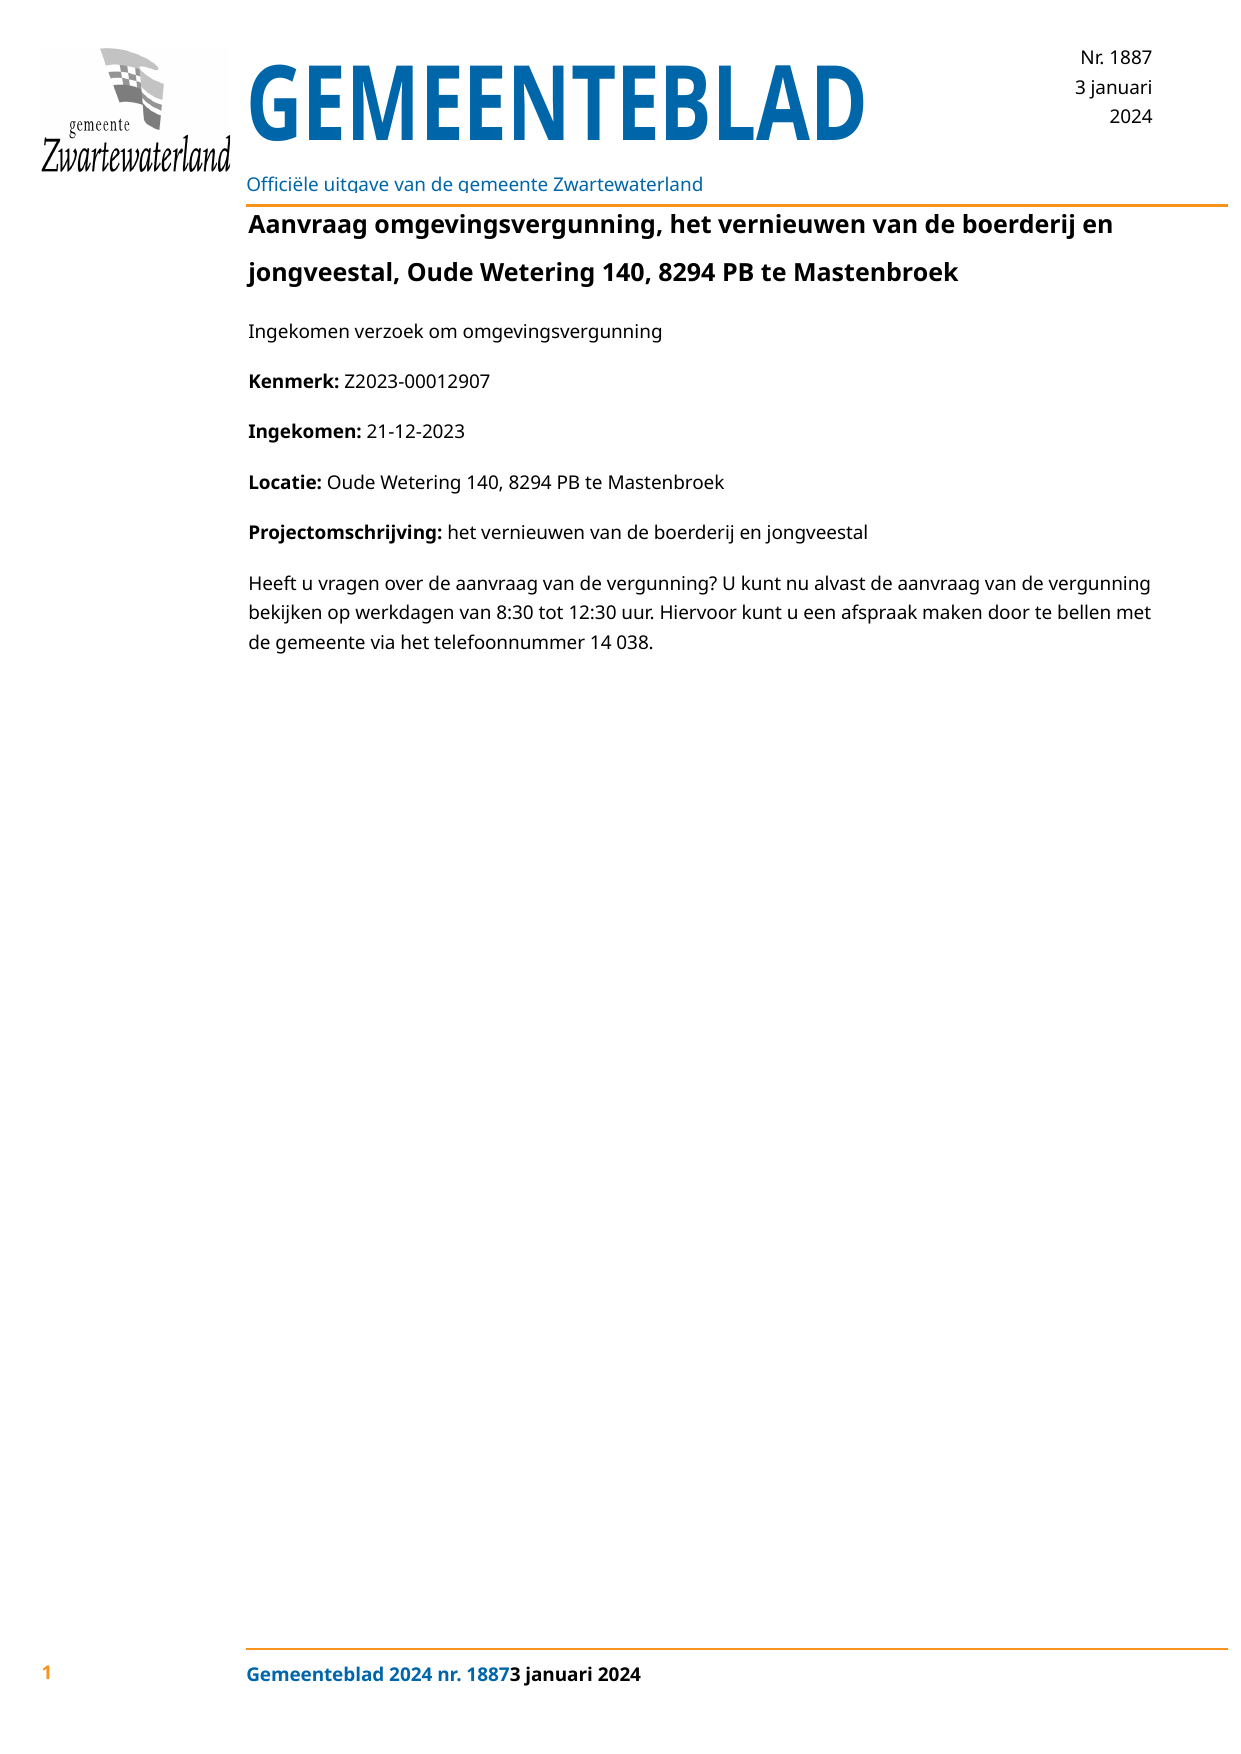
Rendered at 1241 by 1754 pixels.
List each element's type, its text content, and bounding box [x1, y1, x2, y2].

text Locatie: Oude Wetering 140, 8294 PB te Mastenbroek [248, 469, 1152, 495]
picture [41, 47, 231, 172]
text Projectomschrijving: het vernieuwen van de boerderij en jongveestal [248, 519, 1152, 545]
text Ingekomen: 21-12-2023 [248, 419, 1152, 444]
text Ingekomen verzoek om omgevingsvergunning [248, 318, 1152, 344]
text Aanvraag omgevingsvergunning, het vernieuwen van de boerderij en jongveestal, Oude Wetering 140, 8294 PB te Mastenbroek [248, 207, 1152, 288]
text Kenmerk: Z2023-00012907 [248, 368, 1152, 394]
text Heeft u vragen over de aanvraag van de vergunning? U kunt nu alvast de aanvraag van de vergunning bekijken op werkdagen van 8:30 tot 12:30 uur. Hiervoor kunt u een afspraak maken door te bellen met de gemeente via het telefoonnummer 14 038. [248, 570, 1152, 655]
